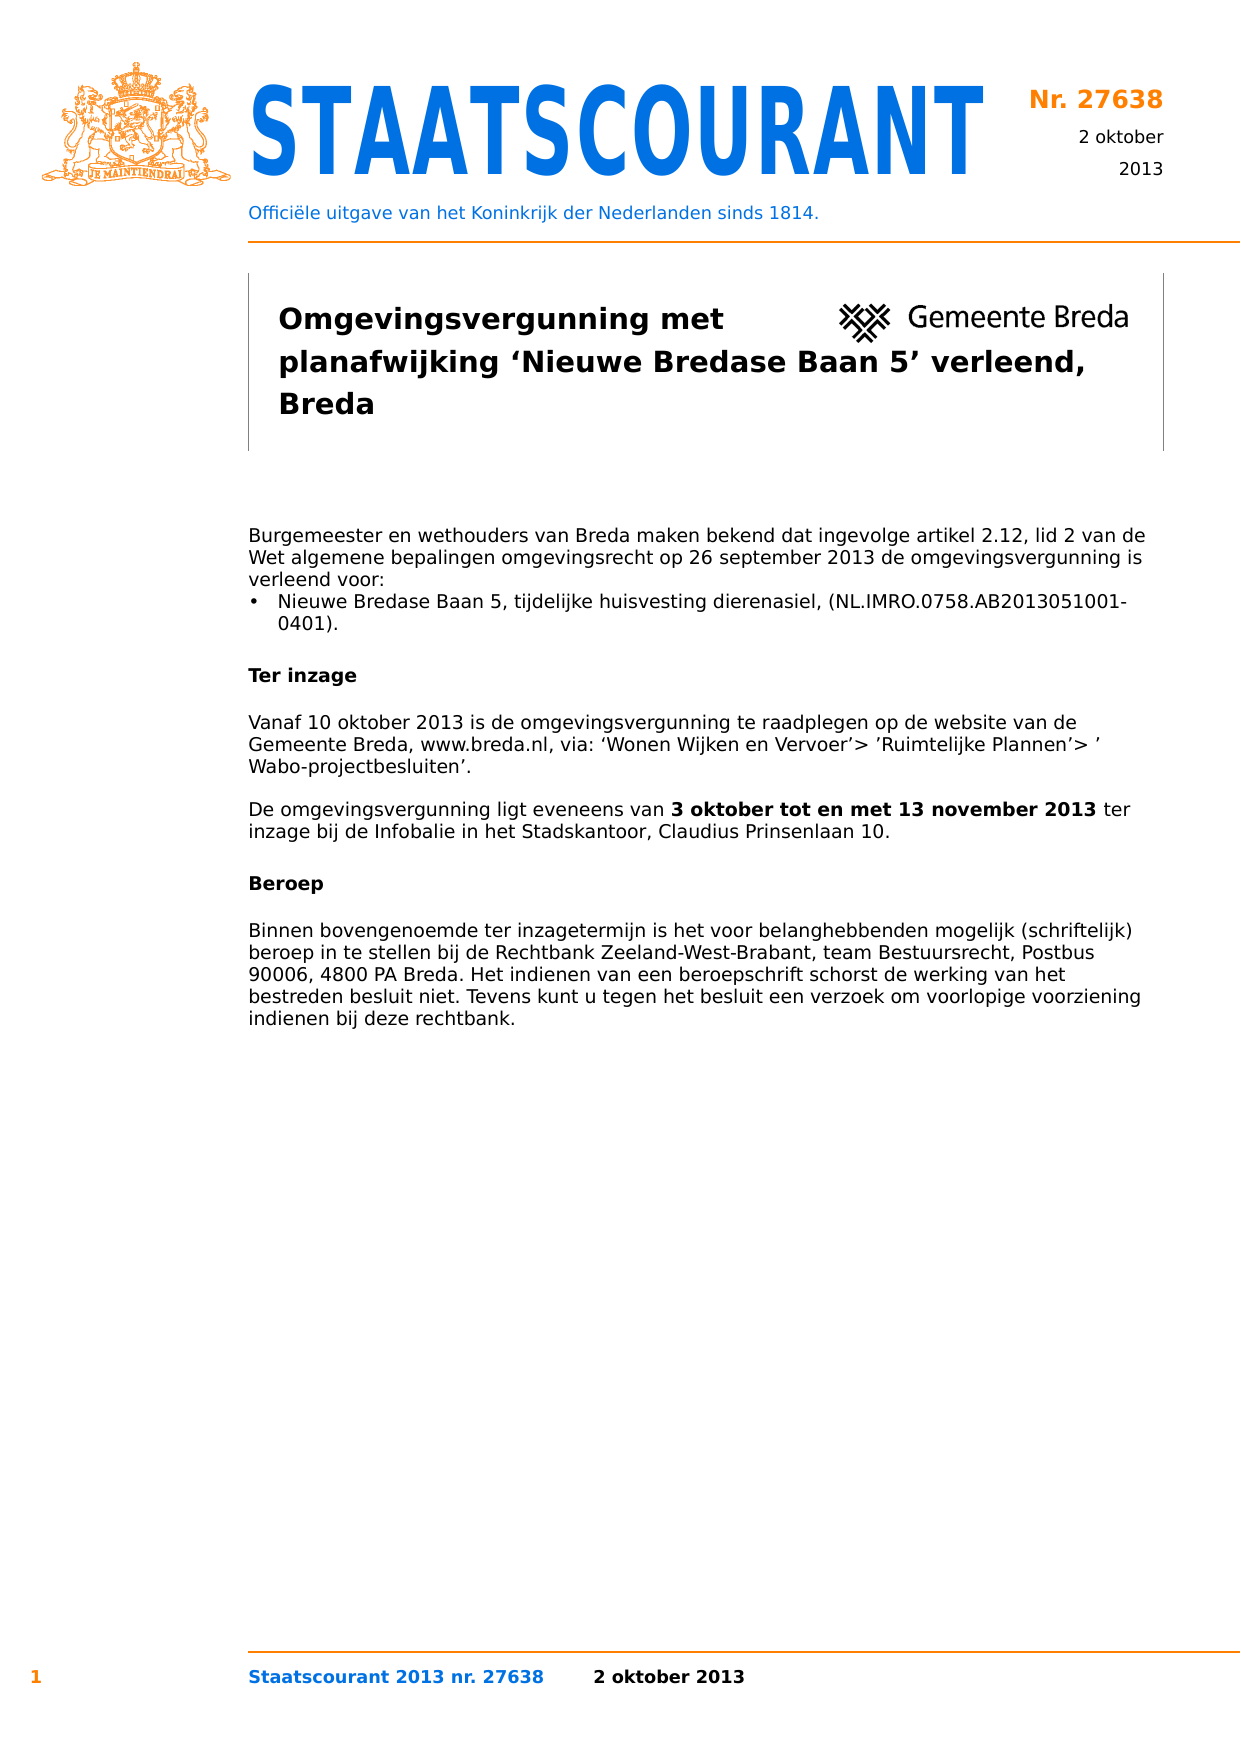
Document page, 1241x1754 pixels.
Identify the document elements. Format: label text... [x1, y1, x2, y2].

text • Nieuwe Bredase Baan 5, tijdelijke huisvesting dierenasiel, (NL.IMRO.0758.AB2013051001-0401). [248, 591, 1163, 634]
text De omgevingsvergunning ligt eveneens van 3 oktober tot en met 13 november 2013 ter inzage bij de Infobalie in het Stadskantoor, Claudius Prinsenlaan 10. [248, 799, 1163, 843]
text Vanaf 10 oktober 2013 is de omgevingsvergunning te raadplegen op de website van de Gemeente Breda, www.breda.nl, via: ‘Wonen Wijken en Vervoer’> ’Ruimtelijke Plannen’> ’ Wabo-projectbesluiten’. [248, 712, 1163, 777]
table_cell 2013 [998, 153, 1240, 203]
table_cell Officiële uitgave van het Koninkrijk der Nederlanden sinds 1814. [248, 203, 1240, 241]
text Binnen bovengenoemde ter inzagetermijn is het voor belanghebbenden mogelijk (schriftelijk) beroep in te stellen bij de Rechtbank Zeeland-West-Brabant, team Bestuursrecht, Postbus 90006, 4800 PA Breda. Het indienen van een beroepschrift schorst de werking van het bestreden besluit niet. Tevens kunt u tegen het besluit een verzoek om voorlopige voorziening indienen bij deze rechtbank. [248, 920, 1163, 1030]
picture [41, 62, 231, 186]
table_header STAATSCOURANT [248, 62, 998, 203]
table_cell 2 oktober [998, 121, 1240, 153]
subtitle Beroep [248, 873, 1163, 895]
table_header [25, 62, 248, 241]
text Burgemeester en wethouders van Breda maken bekend dat ingevolge artikel 2.12, lid 2 van de Wet algemene bepalingen omgevingsrecht op 26 september 2013 de omgevingsvergunning is verleend voor: [248, 525, 1163, 591]
subtitle Omgevingsvergunning met planafwijking ‘Nieuwe Bredase Baan 5’ verleend, Breda [249, 273, 1163, 451]
table_header Nr. 27638 [998, 62, 1240, 121]
picture [838, 302, 1134, 344]
subtitle Ter inzage [248, 664, 1163, 687]
